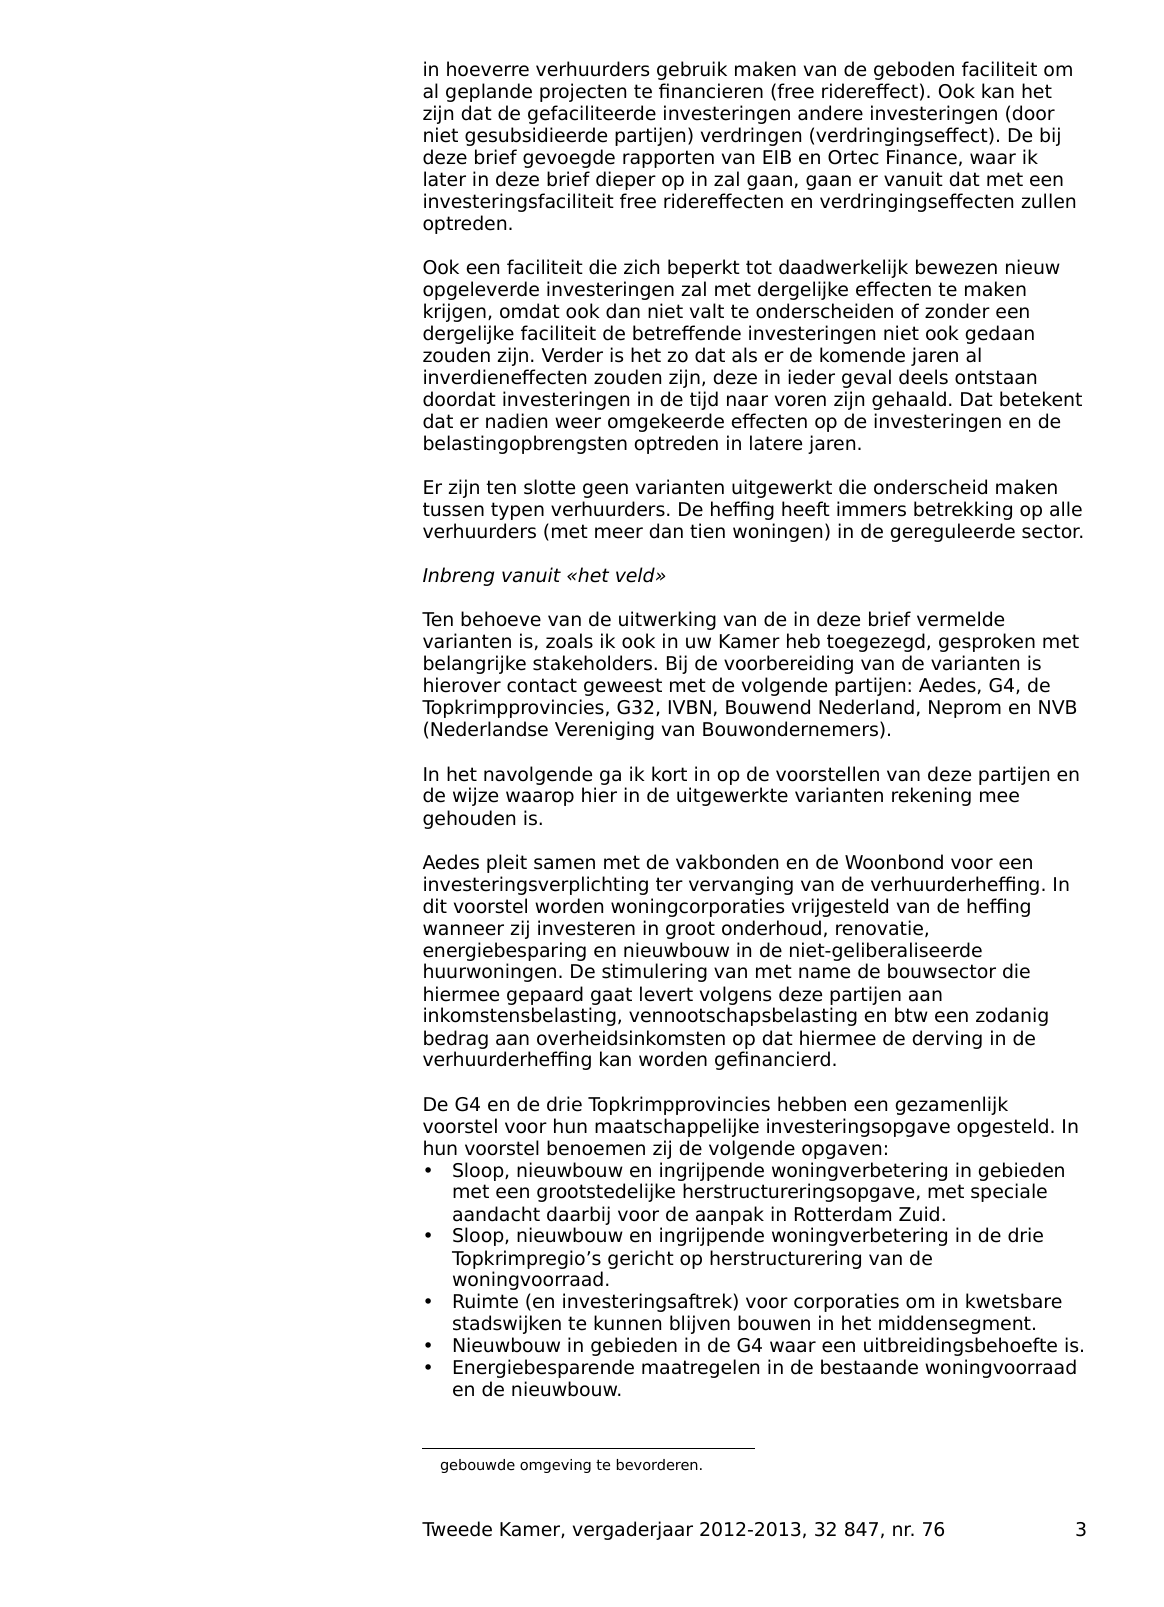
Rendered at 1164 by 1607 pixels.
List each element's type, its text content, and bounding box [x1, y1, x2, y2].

text Ook een faciliteit die zich beperkt tot daadwerkelijk bewezen nieuw opgeleverde investeringen zal met dergelijke effecten te maken krijgen, omdat ook dan niet valt te onderscheiden of zonder een dergelijke faciliteit de betreffende investeringen niet ook gedaan zouden zijn. Verder is het zo dat als er de komende jaren al inverdieneffecten zouden zijn, deze in ieder geval deels ontstaan doordat investeringen in de tijd naar voren zijn gehaald. Dat betekent dat er nadien weer omgekeerde effecten op de investeringen en de belastingopbrengsten optreden in latere jaren. [422, 257, 1087, 455]
text Er zijn ten slotte geen varianten uitgewerkt die onderscheid maken tussen typen verhuurders. De heffing heeft immers betrekking op alle verhuurders (met meer dan tien woningen) in de gereguleerde sector. [422, 477, 1087, 543]
text Aedes pleit samen met de vakbonden en de Woonbond voor een investeringsverplichting ter vervanging van de verhuurderheffing. In dit voorstel worden woningcorporaties vrijgesteld van de heffing wanneer zij investeren in groot onderhoud, renovatie, energiebesparing en nieuwbouw in de niet-geliberaliseerde huurwoningen. De stimulering van met name de bouwsector die hiermee gepaard gaat levert volgens deze partijen aan inkomstensbelasting, vennootschapsbelasting en btw een zodanig bedrag aan overheidsinkomsten op dat hiermee de derving in de verhuurderheffing kan worden gefinancierd. [422, 852, 1087, 1071]
text • Sloop, nieuwbouw en ingrijpende woningverbetering in gebieden met een grootstedelijke herstructureringsopgave, met speciale aandacht daarbij voor de aanpak in Rotterdam Zuid. [422, 1159, 1087, 1225]
subtitle Inbreng vanuit «het veld» [422, 565, 1087, 587]
text • Energiebesparende maatregelen in de bestaande woningvoorraad en de nieuwbouw. [422, 1357, 1087, 1401]
text De G4 en de drie Topkrimpprovincies hebben een gezamenlijk voorstel voor hun maatschappelijke investeringsopgave opgesteld. In hun voorstel benoemen zij de volgende opgaven: [422, 1093, 1087, 1159]
text In het navolgende ga ik kort in op de voorstellen van deze partijen en de wijze waarop hier in de uitgewerkte varianten rekening mee gehouden is. [422, 763, 1087, 829]
text gebouwde omgeving te bevorderen. [422, 1457, 1087, 1474]
text in hoeverre verhuurders gebruik maken van de geboden faciliteit om al geplande projecten te financieren (free ridereffect). Ook kan het zijn dat de gefaciliteerde investeringen andere investeringen (door niet gesubsidieerde partijen) verdringen (verdringingseffect). De bij deze brief gevoegde rapporten van EIB en Ortec Finance, waar ik later in deze brief dieper op in zal gaan, gaan er vanuit dat met een investeringsfaciliteit free ridereffecten en verdringingseffecten zullen optreden. [422, 59, 1087, 235]
text • Sloop, nieuwbouw en ingrijpende woningverbetering in de drie Topkrimpregio’s gericht op herstructurering van de woningvoorraad. [422, 1225, 1087, 1291]
text • Ruimte (en investeringsaftrek) voor corporaties om in kwetsbare stadswijken te kunnen blijven bouwen in het middensegment. [422, 1291, 1087, 1335]
text • Nieuwbouw in gebieden in de G4 waar een uitbreidingsbehoefte is. [422, 1335, 1087, 1357]
text Ten behoeve van de uitwerking van de in deze brief vermelde varianten is, zoals ik ook in uw Kamer heb toegezegd, gesproken met belangrijke stakeholders. Bij de voorbereiding van de varianten is hierover contact geweest met de volgende partijen: Aedes, G4, de Topkrimpprovincies, G32, IVBN, Bouwend Nederland, Neprom en NVB (Nederlandse Vereniging van Bouwondernemers). [422, 609, 1087, 741]
